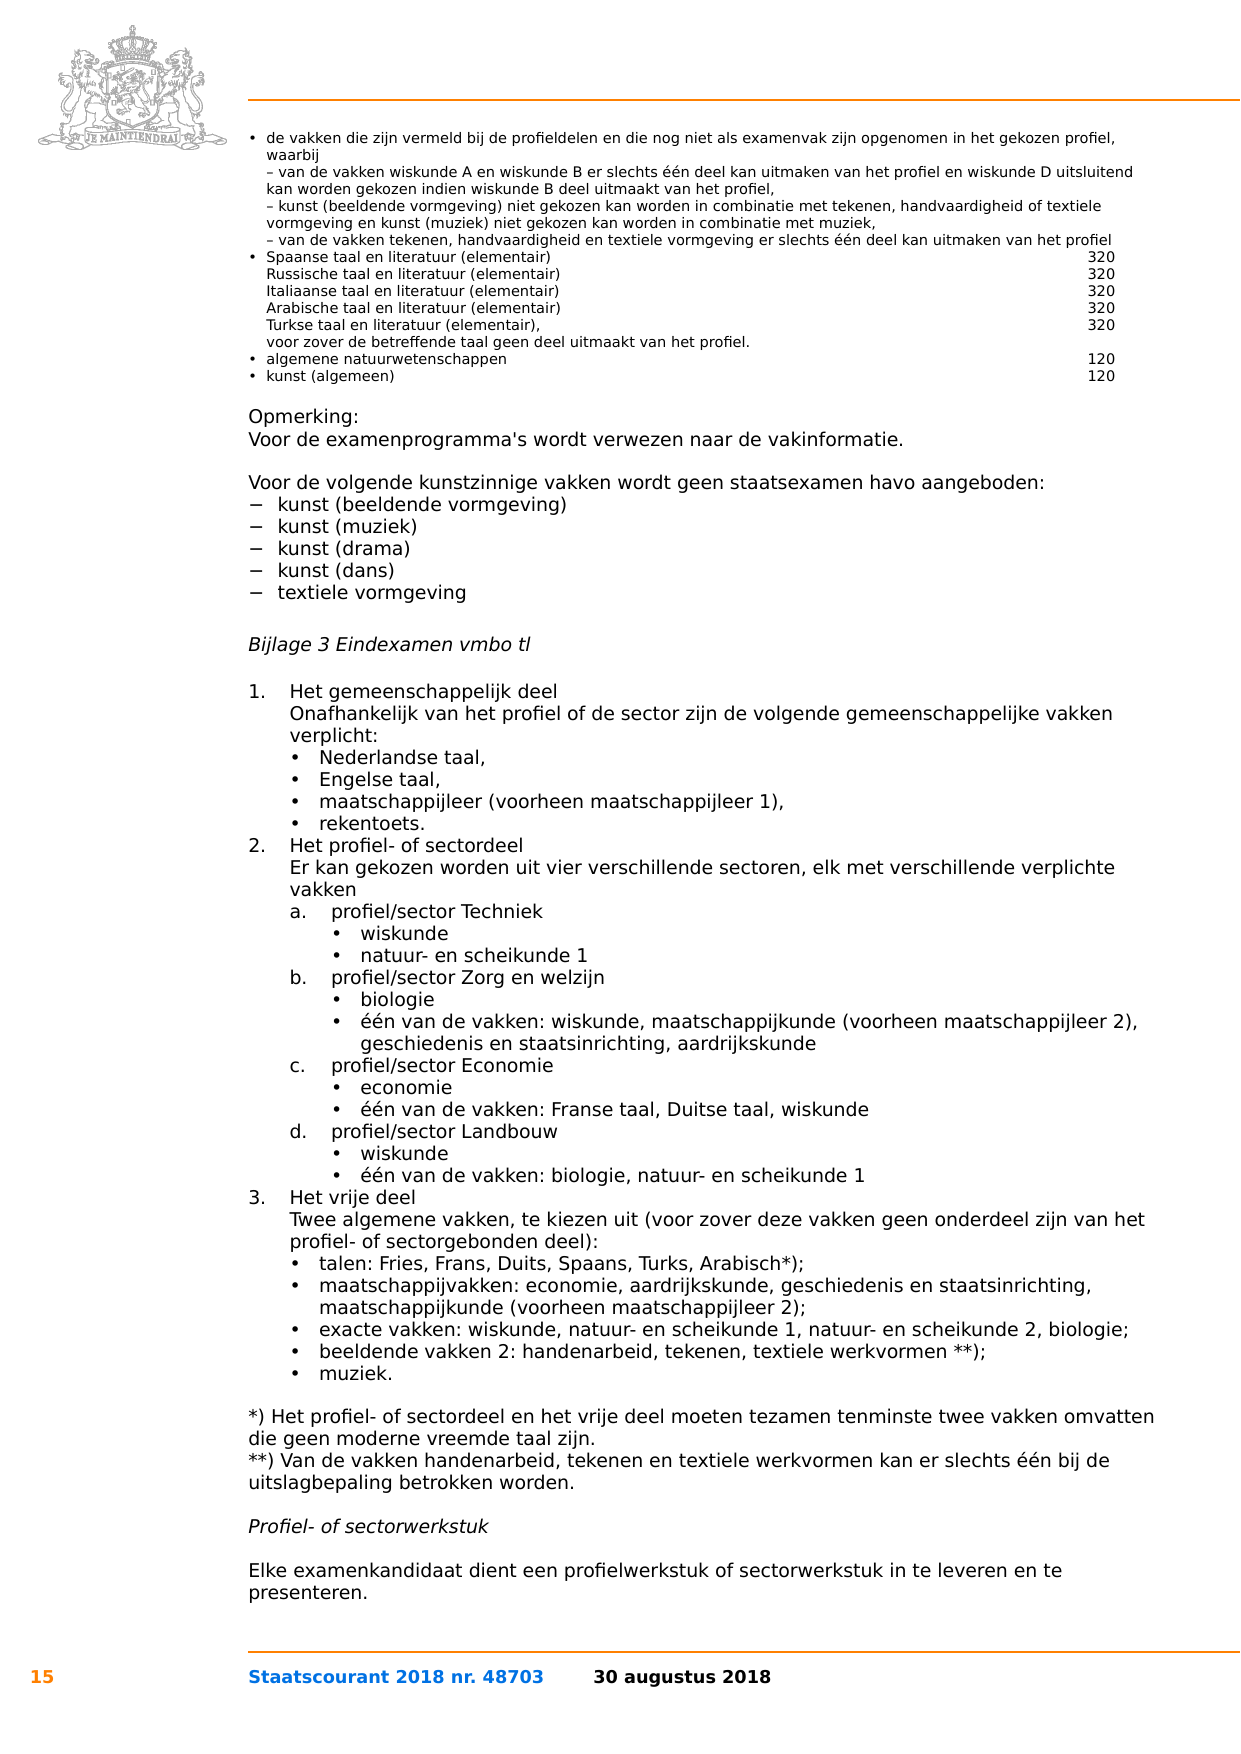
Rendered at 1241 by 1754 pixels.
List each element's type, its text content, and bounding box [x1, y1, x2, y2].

text • biologie [331, 989, 1163, 1011]
text − kunst (beeldende vormgeving) [248, 494, 1163, 516]
text Elke examenkandidaat dient een profielwerkstuk of sectorwerkstuk in te leveren en te presenteren. [248, 1560, 1163, 1604]
text Voor de volgende kunstzinnige vakken wordt geen staatsexamen havo aangeboden: [248, 472, 1163, 494]
table_cell – kunst (beeldende vormgeving) niet gekozen kan worden in combinatie met tekenen, handvaardigheid of textiele vormgeving en kunst (muziek) niet gekozen kan worden in combinatie met muziek, [260, 198, 1163, 232]
table_cell algemene natuurwetenschappen [260, 351, 1081, 368]
text • één van de vakken: biologie, natuur- en scheikunde 1 [331, 1165, 1163, 1187]
table_cell • [248, 351, 260, 368]
text • Nederlandse taal, [289, 747, 1163, 769]
text − textiele vormgeving [248, 582, 1163, 604]
table_cell [248, 266, 260, 283]
text • één van de vakken: Franse taal, Duitse taal, wiskunde [331, 1099, 1163, 1121]
table_cell 320 [1081, 300, 1163, 317]
table_cell 320 [1081, 317, 1163, 334]
table_cell voor zover de betreffende taal geen deel uitmaakt van het profiel. [260, 334, 1081, 351]
table_cell [248, 334, 260, 351]
text • maatschappijvakken: economie, aardrijkskunde, geschiedenis en staatsinrichting, maatschappijkunde (voorheen maatschappijleer 2); [289, 1274, 1163, 1318]
text • Engelse taal, [289, 769, 1163, 791]
text Opmerking: [248, 406, 1163, 428]
table_cell [248, 198, 260, 232]
table_cell [248, 283, 260, 300]
table_cell – van de vakken tekenen, handvaardigheid en textiele vormgeving er slechts één deel kan uitmaken van het profiel [260, 232, 1163, 249]
text − kunst (dans) [248, 560, 1163, 582]
text d. profiel/sector Landbouw [289, 1121, 1163, 1143]
table_cell [248, 300, 260, 317]
text 3. Het vrije deel [248, 1187, 1163, 1209]
text **) Van de vakken handenarbeid, tekenen en textiele werkvormen kan er slechts één bij de uitslagbepaling betrokken worden. [248, 1450, 1163, 1494]
table_cell [248, 164, 260, 198]
table_cell • [248, 249, 260, 266]
table_cell 320 [1081, 283, 1163, 300]
text Voor de examenprogramma's wordt verwezen naar de vakinformatie. [248, 428, 1163, 450]
text Onafhankelijk van het profiel of de sector zijn de volgende gemeenschappelijke vakken verplicht: [289, 703, 1163, 747]
text • beeldende vakken 2: handenarbeid, tekenen, textiele werkvormen **); [289, 1341, 1163, 1362]
text Twee algemene vakken, te kiezen uit (voor zover deze vakken geen onderdeel zijn van het profiel- of sectorgebonden deel): [289, 1209, 1163, 1253]
text • exacte vakken: wiskunde, natuur- en scheikunde 1, natuur- en scheikunde 2, biologie; [289, 1318, 1163, 1341]
table_cell [248, 317, 260, 334]
text • één van de vakken: wiskunde, maatschappijkunde (voorheen maatschappijleer 2), geschiedenis en staatsinrichting, aardrijkskunde [331, 1011, 1163, 1055]
table_cell • [248, 368, 260, 384]
table_cell Russische taal en literatuur (elementair) [260, 266, 1081, 283]
text • maatschappijleer (voorheen maatschappijleer 1), [289, 791, 1163, 813]
text Er kan gekozen worden uit vier verschillende sectoren, elk met verschillende verplichte vakken [289, 857, 1163, 901]
table_cell kunst (algemeen) [260, 368, 1081, 384]
text *) Het profiel- of sectordeel en het vrije deel moeten tezamen tenminste twee vakken omvatten die geen moderne vreemde taal zijn. [248, 1406, 1163, 1450]
text • wiskunde [331, 1143, 1163, 1165]
picture [38, 25, 227, 150]
table_header • [248, 130, 260, 164]
text − kunst (muziek) [248, 516, 1163, 538]
table_cell [248, 232, 260, 249]
table_cell Spaanse taal en literatuur (elementair) [260, 249, 1081, 266]
table_header de vakken die zijn vermeld bij de profieldelen en die nog niet als examenvak zijn opgenomen in het gekozen profiel, waarbij [260, 130, 1163, 164]
table_cell 120 [1081, 368, 1163, 384]
text • natuur- en scheikunde 1 [331, 945, 1163, 967]
table_cell Arabische taal en literatuur (elementair) [260, 300, 1081, 317]
subtitle Profiel- of sectorwerkstuk [248, 1516, 1163, 1538]
text • wiskunde [331, 923, 1163, 945]
table_cell Turkse taal en literatuur (elementair), [260, 317, 1081, 334]
subtitle Bijlage 3 Eindexamen vmbo tl [248, 634, 1163, 656]
text • economie [331, 1077, 1163, 1099]
text − kunst (drama) [248, 538, 1163, 560]
text • rekentoets. [289, 813, 1163, 835]
text 1. Het gemeenschappelijk deel [248, 681, 1163, 703]
text • muziek. [289, 1362, 1163, 1384]
text a. profiel/sector Techniek [289, 901, 1163, 923]
table_cell – van de vakken wiskunde A en wiskunde B er slechts één deel kan uitmaken van het profiel en wiskunde D uitsluitend kan worden gekozen indien wiskunde B deel uitmaakt van het profiel, [260, 164, 1163, 198]
text c. profiel/sector Economie [289, 1055, 1163, 1077]
table_cell 320 [1081, 249, 1163, 266]
table_cell 320 [1081, 266, 1163, 283]
table_cell [1081, 334, 1163, 351]
text 2. Het profiel- of sectordeel [248, 835, 1163, 857]
text • talen: Fries, Frans, Duits, Spaans, Turks, Arabisch*); [289, 1253, 1163, 1274]
table_cell Italiaanse taal en literatuur (elementair) [260, 283, 1081, 300]
text b. profiel/sector Zorg en welzijn [289, 967, 1163, 989]
table_cell 120 [1081, 351, 1163, 368]
